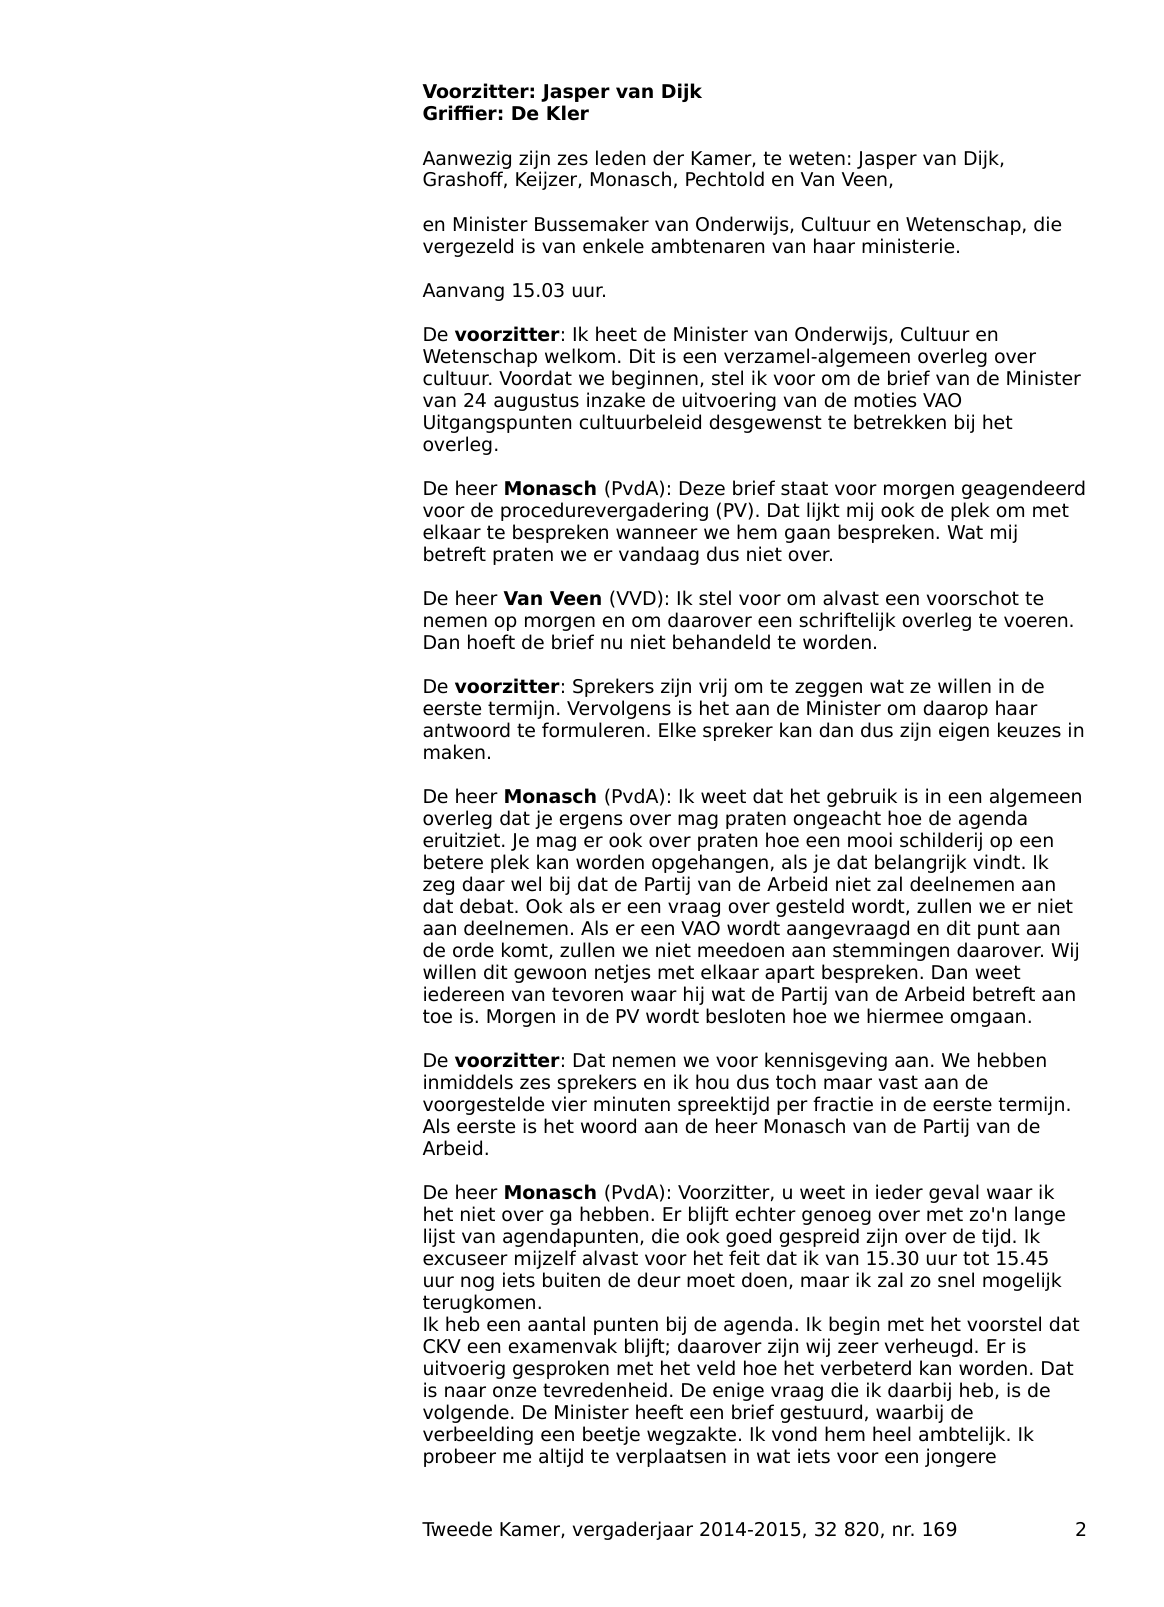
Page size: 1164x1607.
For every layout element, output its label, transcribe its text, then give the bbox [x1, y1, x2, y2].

text De heer Monasch (PvdA): Deze brief staat voor morgen geagendeerd voor de procedurevergadering (PV). Dat lijkt mij ook de plek om met elkaar te bespreken wanneer we hem gaan bespreken. Wat mij betreft praten we er vandaag dus niet over. [422, 478, 1087, 566]
text De heer Van Veen (VVD): Ik stel voor om alvast een voorschot te nemen op morgen en om daarover een schriftelijk overleg te voeren. Dan hoeft de brief nu niet behandeld te worden. [422, 588, 1087, 654]
text Als eerste is het woord aan de heer Monasch van de Partij van de Arbeid. [422, 1116, 1087, 1160]
text De voorzitter: Sprekers zijn vrij om te zeggen wat ze willen in de eerste termijn. Vervolgens is het aan de Minister om daarop haar antwoord te formuleren. Elke spreker kan dan dus zijn eigen keuzes in maken. [422, 676, 1087, 764]
text Ik heb een aantal punten bij de agenda. Ik begin met het voorstel dat CKV een examenvak blijft; daarover zijn wij zeer verheugd. Er is uitvoerig gesproken met het veld hoe het verbeterd kan worden. Dat is naar onze tevredenheid. De enige vraag die ik daarbij heb, is de volgende. De Minister heeft een brief gestuurd, waarbij de verbeelding een beetje wegzakte. Ik vond hem heel ambtelijk. Ik probeer me altijd te verplaatsen in wat iets voor een jongere [422, 1314, 1087, 1468]
text Aanvang 15.03 uur. [422, 280, 1087, 302]
text De heer Monasch (PvdA): Ik weet dat het gebruik is in een algemeen overleg dat je ergens over mag praten ongeacht hoe de agenda eruitziet. Je mag er ook over praten hoe een mooi schilderij op een betere plek kan worden opgehangen, als je dat belangrijk vindt. Ik zeg daar wel bij dat de Partij van de Arbeid niet zal deelnemen aan dat debat. Ook als er een vraag over gesteld wordt, zullen we er niet aan deelnemen. Als er een VAO wordt aangevraagd en dit punt aan de orde komt, zullen we niet meedoen aan stemmingen daarover. Wij willen dit gewoon netjes met elkaar apart bespreken. Dan weet iedereen van tevoren waar hij wat de Partij van de Arbeid betreft aan toe is. Morgen in de PV wordt besloten hoe we hiermee omgaan. [422, 786, 1087, 1028]
text en Minister Bussemaker van Onderwijs, Cultuur en Wetenschap, die vergezeld is van enkele ambtenaren van haar ministerie. [422, 213, 1087, 257]
text De voorzitter: Ik heet de Minister van Onderwijs, Cultuur en Wetenschap welkom. Dit is een verzamel-algemeen overleg over cultuur. Voordat we beginnen, stel ik voor om de brief van de Minister van 24 augustus inzake de uitvoering van de moties VAO Uitgangspunten cultuurbeleid desgewenst te betrekken bij het overleg. [422, 324, 1087, 456]
text De heer Monasch (PvdA): Voorzitter, u weet in ieder geval waar ik het niet over ga hebben. Er blijft echter genoeg over met zo'n lange lijst van agendapunten, die ook goed gespreid zijn over de tijd. Ik excuseer mijzelf alvast voor het feit dat ik van 15.30 uur tot 15.45 uur nog iets buiten de deur moet doen, maar ik zal zo snel mogelijk terugkomen. [422, 1182, 1087, 1314]
text Aanwezig zijn zes leden der Kamer, te weten: Jasper van Dijk, Grashoff, Keijzer, Monasch, Pechtold en Van Veen, [422, 147, 1087, 191]
text Griffier: De Kler [422, 103, 1087, 125]
text Voorzitter: Jasper van Dijk [422, 81, 1087, 103]
text De voorzitter: Dat nemen we voor kennisgeving aan. We hebben inmiddels zes sprekers en ik hou dus toch maar vast aan de voorgestelde vier minuten spreektijd per fractie in de eerste termijn. [422, 1050, 1087, 1116]
